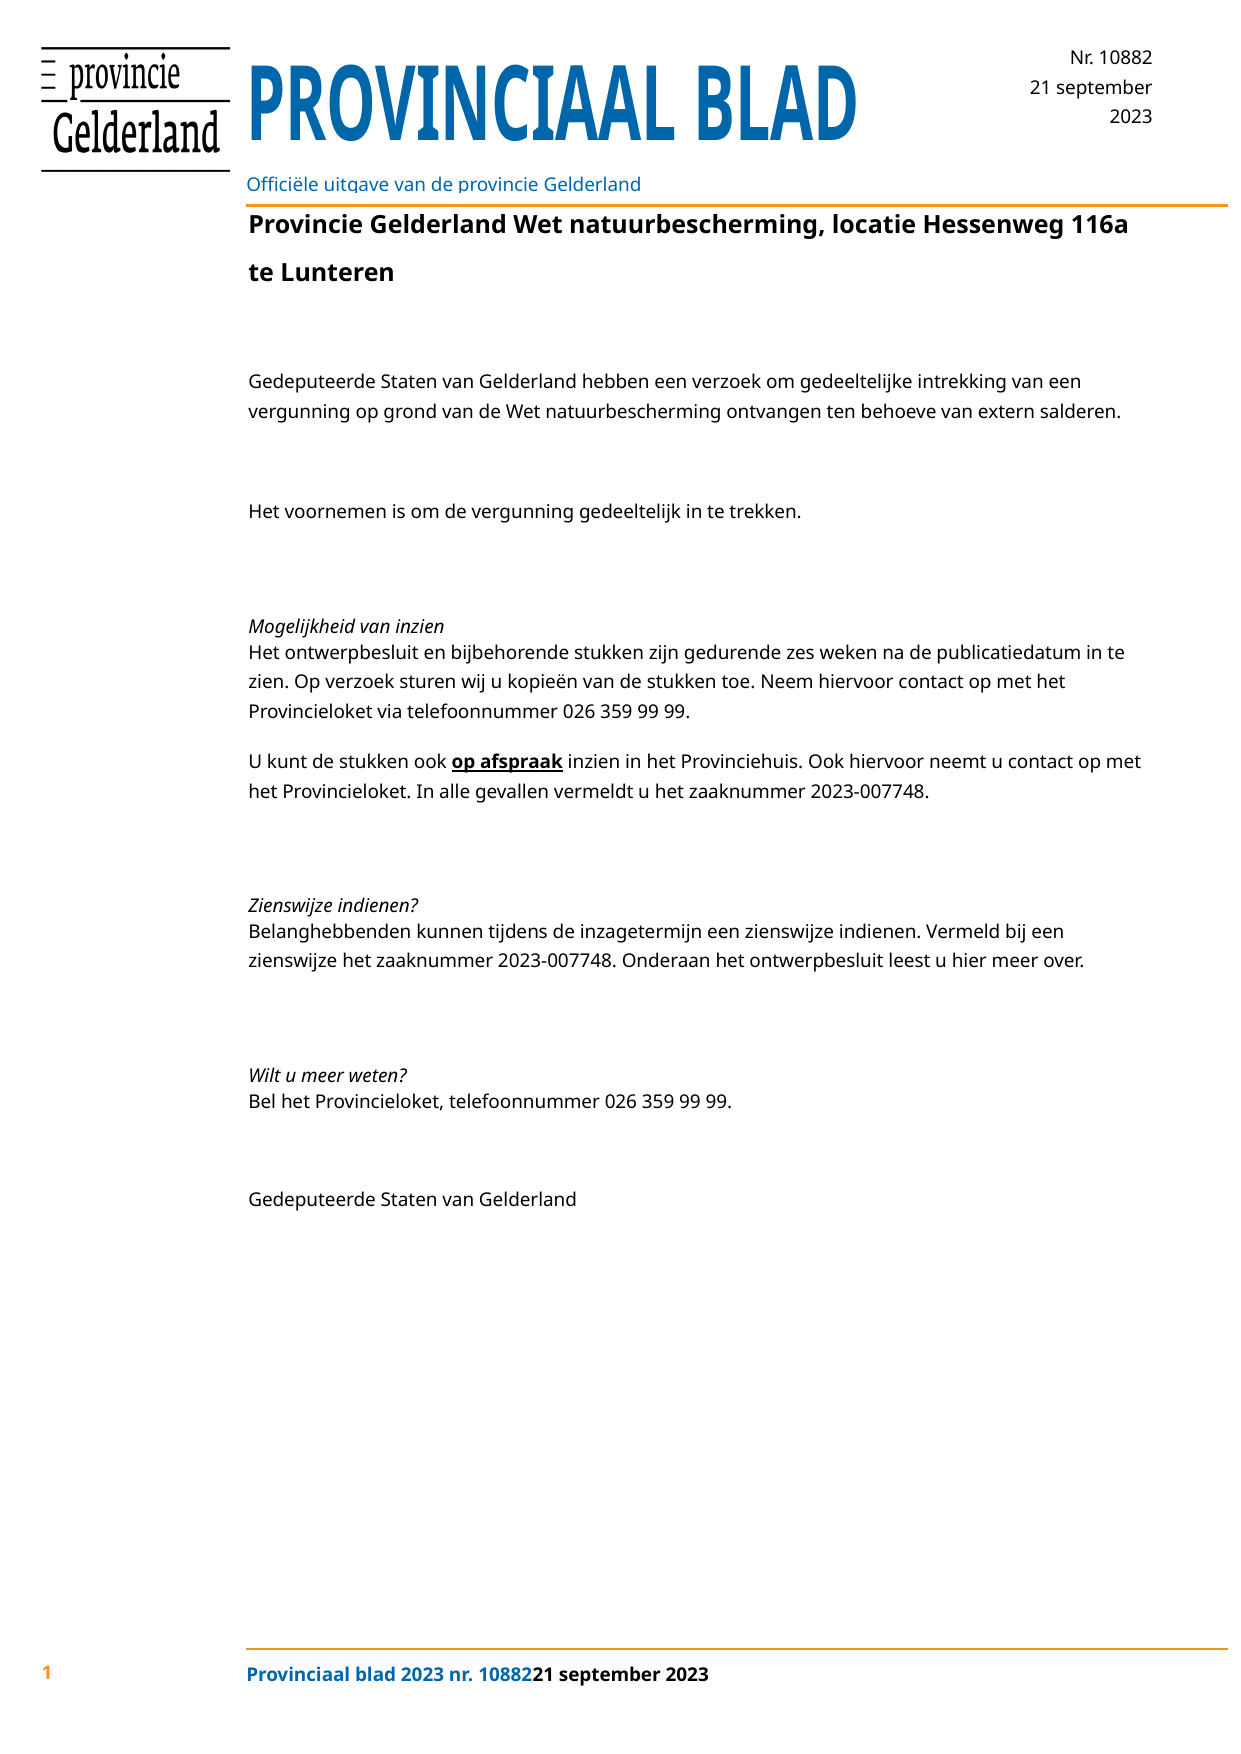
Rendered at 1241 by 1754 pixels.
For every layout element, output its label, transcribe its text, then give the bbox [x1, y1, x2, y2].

picture [41, 47, 231, 172]
text U kunt de stukken ook op afspraak inzien in het Provinciehuis. Ook hiervoor neemt u contact op met het Provincieloket. In alle gevallen vermeldt u het zaaknummer 2023-007748. [248, 748, 1152, 804]
text Gedeputeerde Staten van Gelderland hebben een verzoek om gedeeltelijke intrekking van een vergunning op grond van de Wet natuurbescherming ontvangen ten behoeve van extern salderen. [248, 368, 1152, 424]
text Provincie Gelderland Wet natuurbescherming, locatie Hessenweg 116a te Lunteren [248, 207, 1152, 288]
text Het voornemen is om de vergunning gedeeltelijk in te trekken. [248, 499, 1152, 524]
text Bel het Provincieloket, telefoonnummer 026 359 99 99. [248, 1088, 1152, 1113]
text Belanghebbenden kunnen tijdens de inzagetermijn een zienswijze indienen. Vermeld bij een zienswijze het zaaknummer 2023-007748. Onderaan het ontwerpbesluit leest u hier meer over. [248, 918, 1152, 973]
text Zienswijze indienen? [248, 892, 1152, 918]
text Mogelijkheid van inzien [248, 613, 1152, 639]
text Wilt u meer weten? [248, 1062, 1152, 1088]
text Gedeputeerde Staten van Gelderland [248, 1186, 1152, 1212]
text Het ontwerpbesluit en bijbehorende stukken zijn gedurende zes weken na de publicatiedatum in te zien. Op verzoek sturen wij u kopieën van de stukken toe. Neem hiervoor contact op met het Provincieloket via telefoonnummer 026 359 99 99. [248, 639, 1152, 724]
